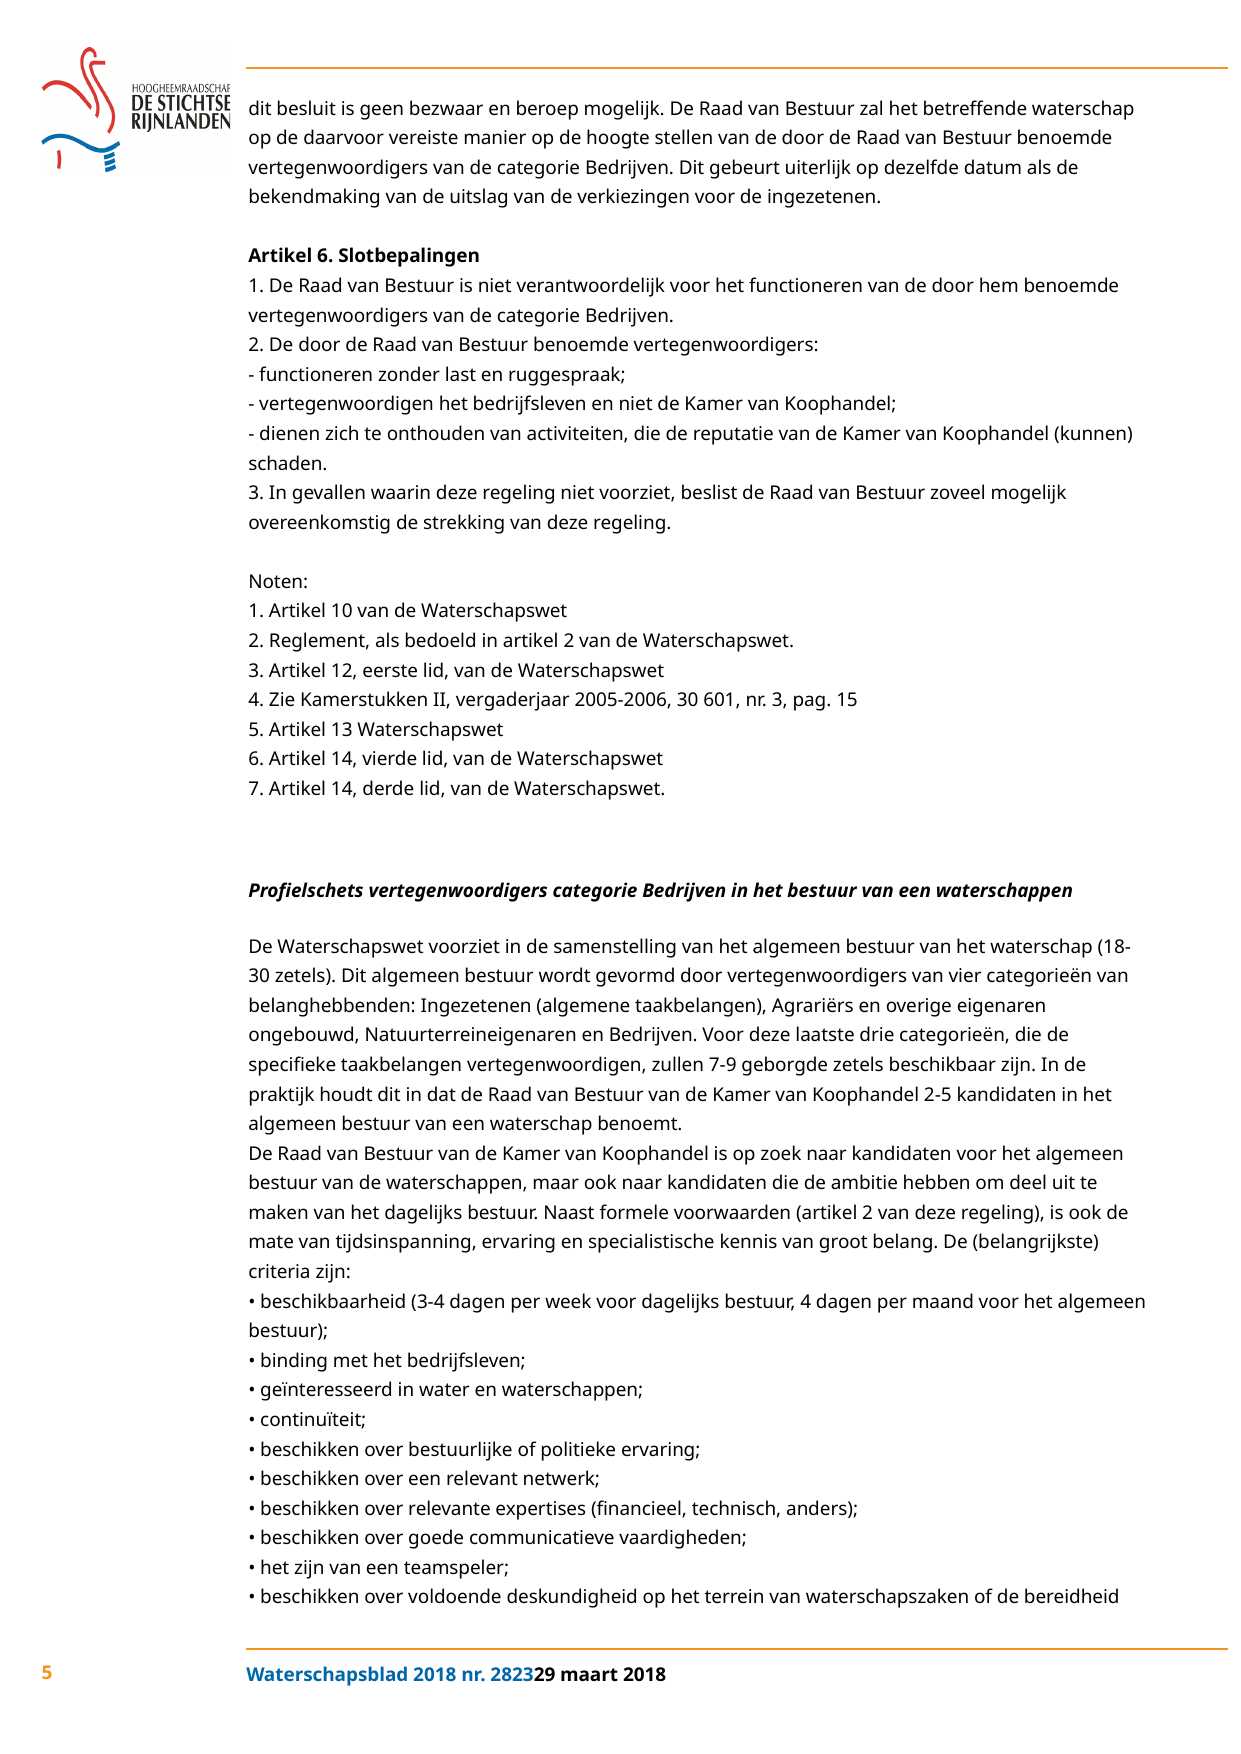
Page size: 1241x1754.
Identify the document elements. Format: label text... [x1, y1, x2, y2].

text 2. De door de Raad van Bestuur benoemde vertegenwoordigers: [248, 331, 1152, 357]
text 1. De Raad van Bestuur is niet verantwoordelijk voor het functioneren van de door hem benoemde vertegenwoordigers van de categorie Bedrijven. [248, 272, 1152, 328]
text dit besluit is geen bezwaar en beroep mogelijk. De Raad van Bestuur zal het betreffende waterschap op de daarvoor vereiste manier op de hoogte stellen van de door de Raad van Bestuur benoemde vertegenwoordigers van de categorie Bedrijven. Dit gebeurt uiterlijk op dezelfde datum als de bekendmaking van de uitslag van de verkiezingen voor de ingezetenen. [248, 95, 1152, 209]
text Profielschets vertegenwoordigers categorie Bedrijven in het bestuur van een waterschappen [248, 877, 1152, 903]
text De Waterschapswet voorziet in de samenstelling van het algemeen bestuur van het waterschap (18-30 zetels). Dit algemeen bestuur wordt gevormd door vertegenwoordigers van vier categorieën van belanghebbenden: Ingezetenen (algemene taakbelangen), Agrariërs en overige eigenaren ongebouwd, Natuurterreineigenaren en Bedrijven. Voor deze laatste drie categorieën, die de specifieke taakbelangen vertegenwoordigen, zullen 7-9 geborgde zetels beschikbaar zijn. In de praktijk houdt dit in dat de Raad van Bestuur van de Kamer van Koophandel 2-5 kandidaten in het algemeen bestuur van een waterschap benoemt. [248, 933, 1152, 1136]
text • beschikbaarheid (3-4 dagen per week voor dagelijks bestuur, 4 dagen per maand voor het algemeen bestuur); [248, 1288, 1152, 1343]
text Artikel 6. Slotbepalingen [248, 243, 1152, 268]
text • beschikken over goede communicatieve vaardigheden; [248, 1524, 1152, 1550]
text • beschikken over voldoende deskundigheid op het terrein van waterschapszaken of de bereidheid [248, 1584, 1152, 1609]
text 7. Artikel 14, derde lid, van de Waterschapswet. [248, 775, 1152, 801]
text • beschikken over een relevant netwerk; [248, 1465, 1152, 1491]
text 3. In gevallen waarin deze regeling niet voorziet, beslist de Raad van Bestuur zoveel mogelijk overeenkomstig de strekking van deze regeling. [248, 479, 1152, 535]
text 2. Reglement, als bedoeld in artikel 2 van de Waterschapswet. [248, 627, 1152, 653]
text 3. Artikel 12, eerste lid, van de Waterschapswet [248, 657, 1152, 683]
text 5. Artikel 13 Waterschapswet [248, 716, 1152, 742]
text - vertegenwoordigen het bedrijfsleven en niet de Kamer van Koophandel; [248, 391, 1152, 416]
text 6. Artikel 14, vierde lid, van de Waterschapswet [248, 746, 1152, 771]
text • binding met het bedrijfsleven; [248, 1347, 1152, 1373]
text 1. Artikel 10 van de Waterschapswet [248, 598, 1152, 623]
text • geïnteresseerd in water en waterschappen; [248, 1377, 1152, 1402]
text 4. Zie Kamerstukken II, vergaderjaar 2005-2006, 30 601, nr. 3, pag. 15 [248, 686, 1152, 712]
text • beschikken over relevante expertises (financieel, technisch, anders); [248, 1495, 1152, 1521]
text • beschikken over bestuurlijke of politieke ervaring; [248, 1436, 1152, 1461]
text - functioneren zonder last en ruggespraak; [248, 361, 1152, 387]
text • het zijn van een teamspeler; [248, 1554, 1152, 1580]
picture [41, 47, 231, 172]
text • continuïteit; [248, 1406, 1152, 1432]
text Noten: [248, 568, 1152, 594]
text - dienen zich te onthouden van activiteiten, die de reputatie van de Kamer van Koophandel (kunnen) schaden. [248, 420, 1152, 476]
text De Raad van Bestuur van de Kamer van Koophandel is op zoek naar kandidaten voor het algemeen bestuur van de waterschappen, maar ook naar kandidaten die de ambitie hebben om deel uit te maken van het dagelijks bestuur. Naast formele voorwaarden (artikel 2 van deze regeling), is ook de mate van tijdsinspanning, ervaring en specialistische kennis van groot belang. De (belangrijkste) criteria zijn: [248, 1140, 1152, 1284]
